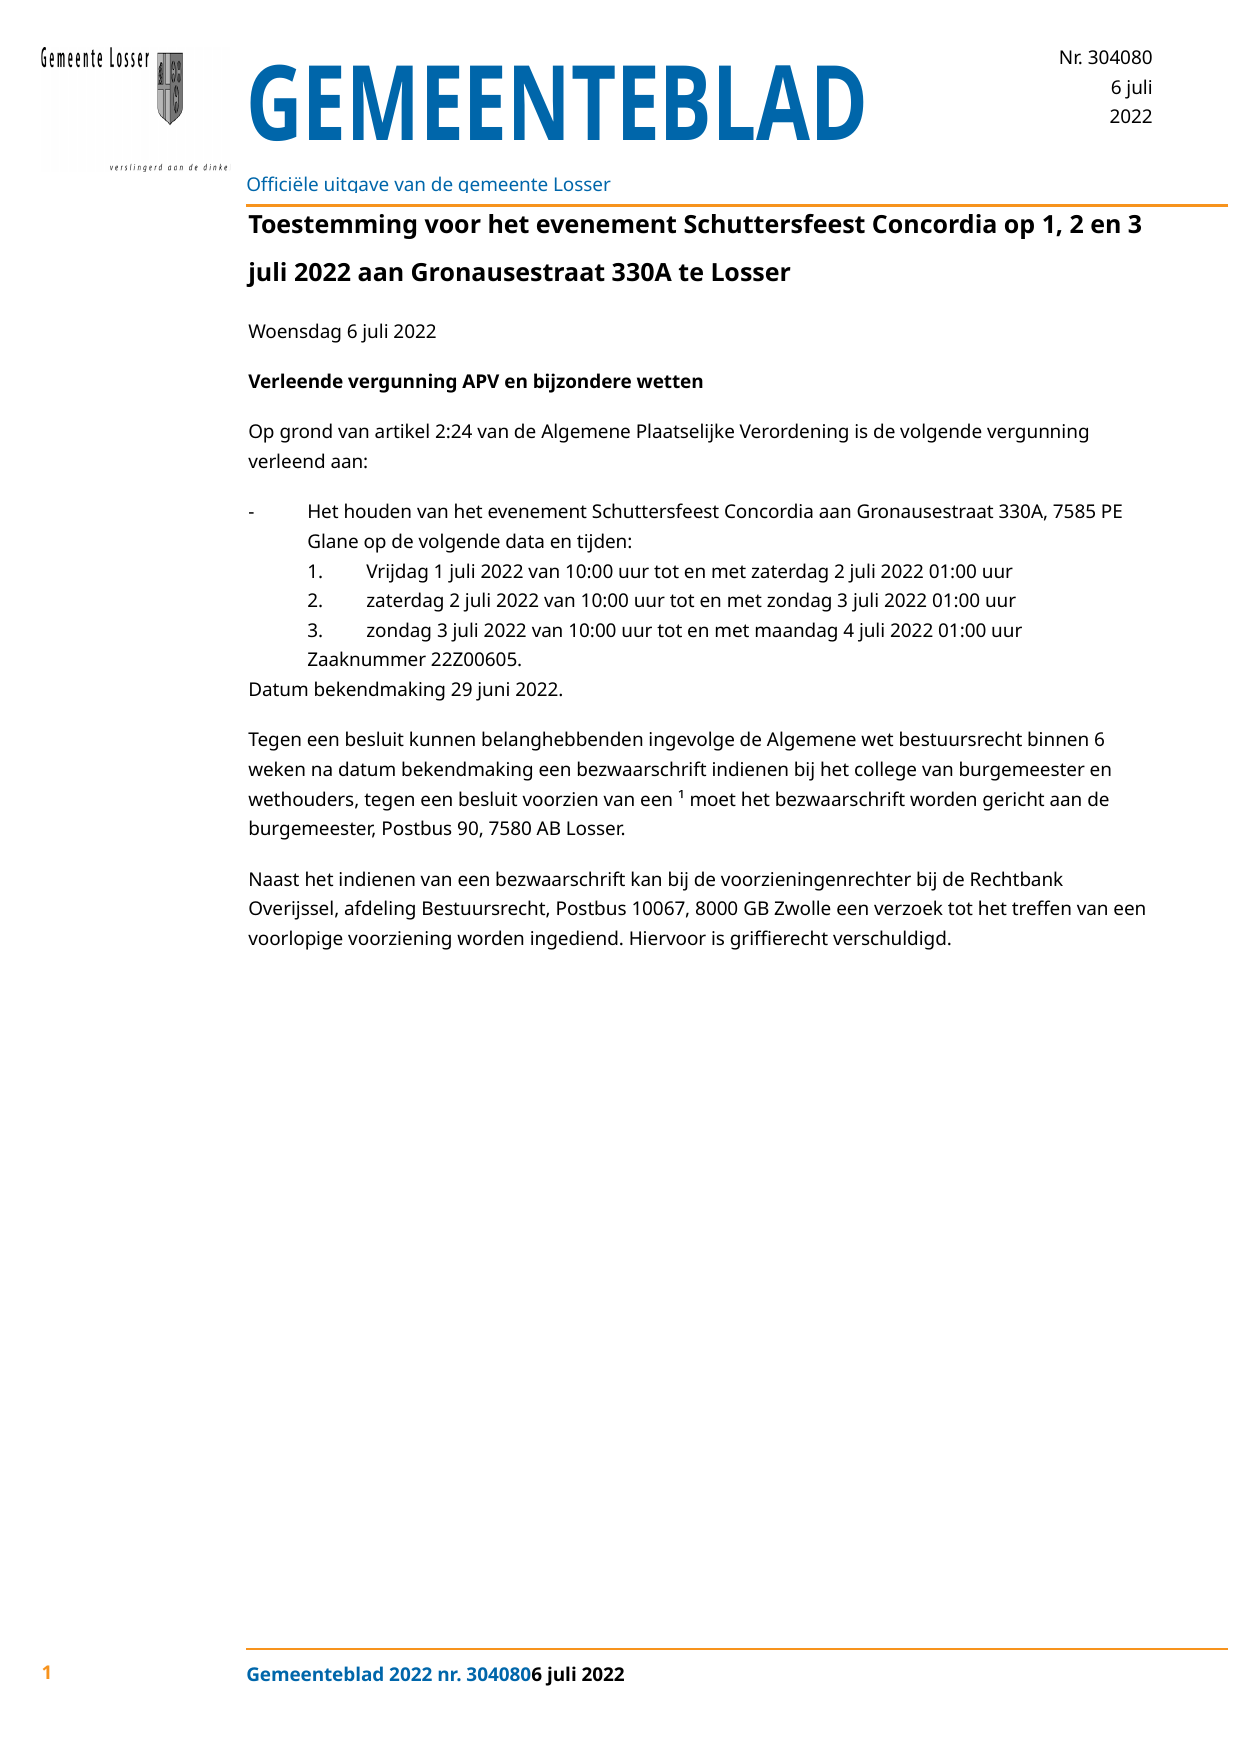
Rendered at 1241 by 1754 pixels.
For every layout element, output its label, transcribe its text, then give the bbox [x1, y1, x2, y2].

text Verleende vergunning APV en bijzondere wetten [248, 368, 1152, 394]
text Op grond van artikel 2:24 van de Algemene Plaatselijke Verordening is de volgende vergunning verleend aan: [248, 419, 1152, 474]
list zondag 3 juli 2022 van 10:00 uur tot en met maandag 4 juli 2022 01:00 uur [307, 617, 1152, 643]
list Het houden van het evenement Schuttersfeest Concordia aan Gronausestraat 330A, 7585 PE Glane op de volgende data en tijden: [248, 499, 1152, 554]
list zaterdag 2 juli 2022 van 10:00 uur tot en met zondag 3 juli 2022 01:00 uur [307, 587, 1152, 613]
text Tegen een besluit kunnen belanghebbenden ingevolge de Algemene wet bestuursrecht binnen 6 weken na datum bekendmaking een bezwaarschrift indienen bij het college van burgemeester en wethouders, tegen een besluit voorzien van een ¹ moet het bezwaarschrift worden gericht aan de burgemeester, Postbus 90, 7580 AB Losser. [248, 727, 1152, 841]
text Toestemming voor het evenement Schuttersfeest Concordia op 1, 2 en 3 juli 2022 aan Gronausestraat 330A te Losser [248, 207, 1152, 288]
list Zaaknummer 22Z00605. [248, 647, 1152, 672]
text Datum bekendmaking 29 juni 2022. [248, 676, 1152, 702]
text Naast het indienen van een bezwaarschrift kan bij de voorzieningenrechter bij de Rechtbank Overijssel, afdeling Bestuursrecht, Postbus 10067, 8000 GB Zwolle een verzoek tot het treffen van een voorlopige voorziening worden ingediend. Hiervoor is griffierecht verschuldigd. [248, 866, 1152, 951]
picture [41, 47, 231, 172]
text Woensdag 6 juli 2022 [248, 318, 1152, 344]
list Vrijdag 1 juli 2022 van 10:00 uur tot en met zaterdag 2 juli 2022 01:00 uur [307, 558, 1152, 584]
